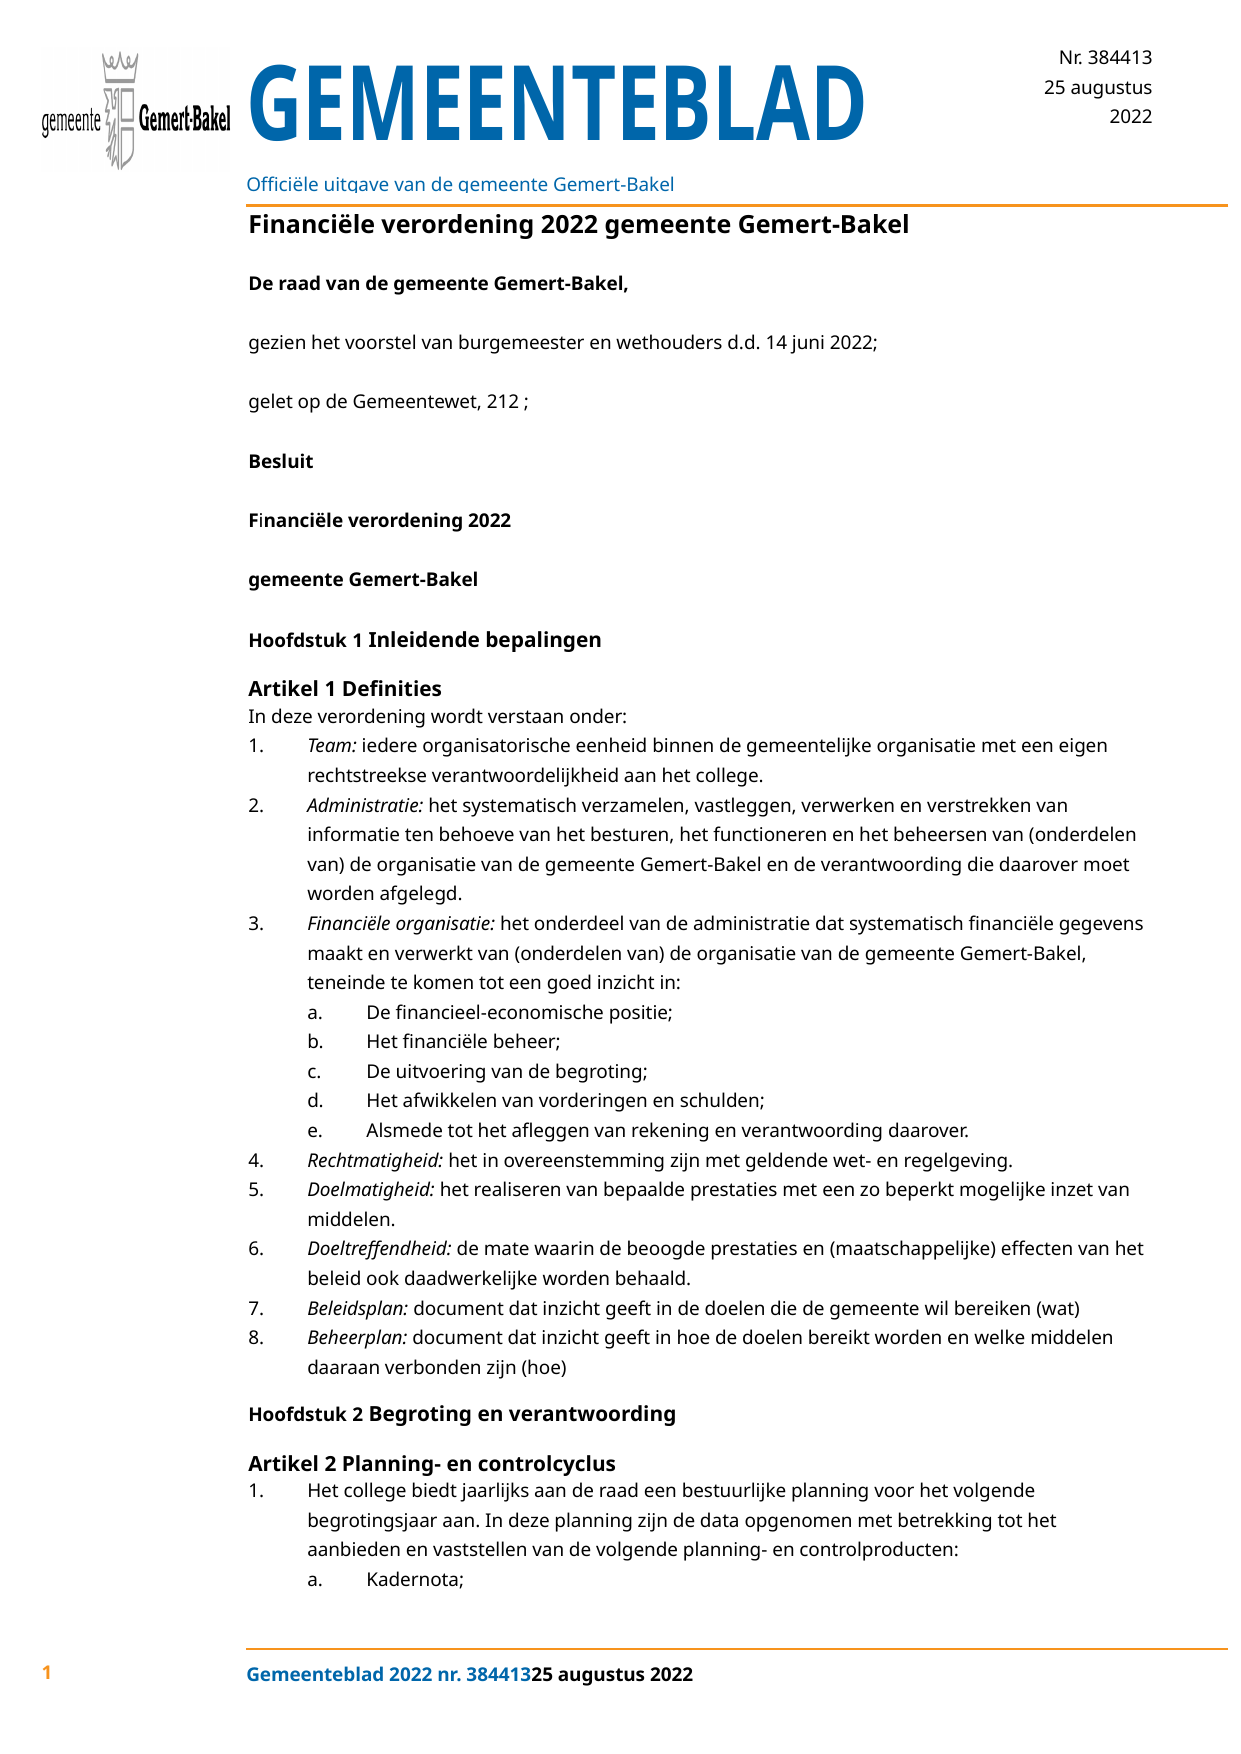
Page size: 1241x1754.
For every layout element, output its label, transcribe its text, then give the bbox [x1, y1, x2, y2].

text gemeente Gemert-Bakel [248, 566, 1152, 592]
list Financiële organisatie: het onderdeel van de administratie dat systematisch financiële gegevens maakt en verwerkt van (onderdelen van) de organisatie van de gemeente Gemert-Bakel, teneinde te komen tot een goed inzicht in: [248, 910, 1152, 995]
text De raad van de gemeente Gemert-Bakel, [248, 270, 1152, 296]
list Beheerplan: document dat inzicht geeft in hoe de doelen bereikt worden en welke middelen daaraan verbonden zijn (hoe) [248, 1324, 1152, 1379]
text Artikel 2 Planning- en controlcyclus [248, 1449, 1152, 1477]
text Besluit [248, 448, 1152, 473]
list Alsmede tot het afleggen van rekening en verantwoording daarover. [307, 1117, 1152, 1143]
text Hoofdstuk 2 Begroting en verantwoording [248, 1399, 1152, 1428]
list Kadernota; [307, 1566, 1152, 1592]
list Het financiële beheer; [307, 1028, 1152, 1054]
list Team: iedere organisatorische eenheid binnen de gemeentelijke organisatie met een eigen rechtstreekse verantwoordelijkheid aan het college. [248, 733, 1152, 788]
text Financiële verordening 2022 gemeente Gemert-Bakel [248, 207, 1152, 241]
text gezien het voorstel van burgemeester en wethouders d.d. 14 juni 2022; [248, 329, 1152, 355]
list Administratie: het systematisch verzamelen, vastleggen, verwerken en verstrekken van informatie ten behoeve van het besturen, het functioneren en het beheersen van (onderdelen van) de organisatie van de gemeente Gemert-Bakel en de verantwoording die daarover moet worden afgelegd. [248, 792, 1152, 906]
list Beleidsplan: document dat inzicht geeft in de doelen die de gemeente wil bereiken (wat) [248, 1295, 1152, 1320]
text Hoofdstuk 1 Inleidende bepalingen [248, 625, 1152, 654]
list Doelmatigheid: het realiseren van bepaalde prestaties met een zo beperkt mogelijke inzet van middelen. [248, 1176, 1152, 1232]
text In deze verordening wordt verstaan onder: [248, 703, 1152, 729]
text Artikel 1 Definities [248, 674, 1152, 703]
list Het college biedt jaarlijks aan de raad een bestuurlijke planning voor het volgende begrotingsjaar aan. In deze planning zijn de data opgenomen met betrekking tot het aanbieden en vaststellen van de volgende planning- en controlproducten: [248, 1477, 1152, 1562]
list De uitvoering van de begroting; [307, 1058, 1152, 1084]
list Rechtmatigheid: het in overeenstemming zijn met geldende wet- en regelgeving. [248, 1147, 1152, 1172]
text Financiële verordening 2022 [248, 507, 1152, 533]
text gelet op de Gemeentewet, 212 ; [248, 389, 1152, 414]
list De financieel-economische positie; [307, 999, 1152, 1024]
list Het afwikkelen van vorderingen en schulden; [307, 1088, 1152, 1113]
list Doeltreffendheid: de mate waarin de beoogde prestaties en (maatschappelijke) effecten van het beleid ook daadwerkelijke worden behaald. [248, 1236, 1152, 1291]
picture [41, 47, 231, 172]
